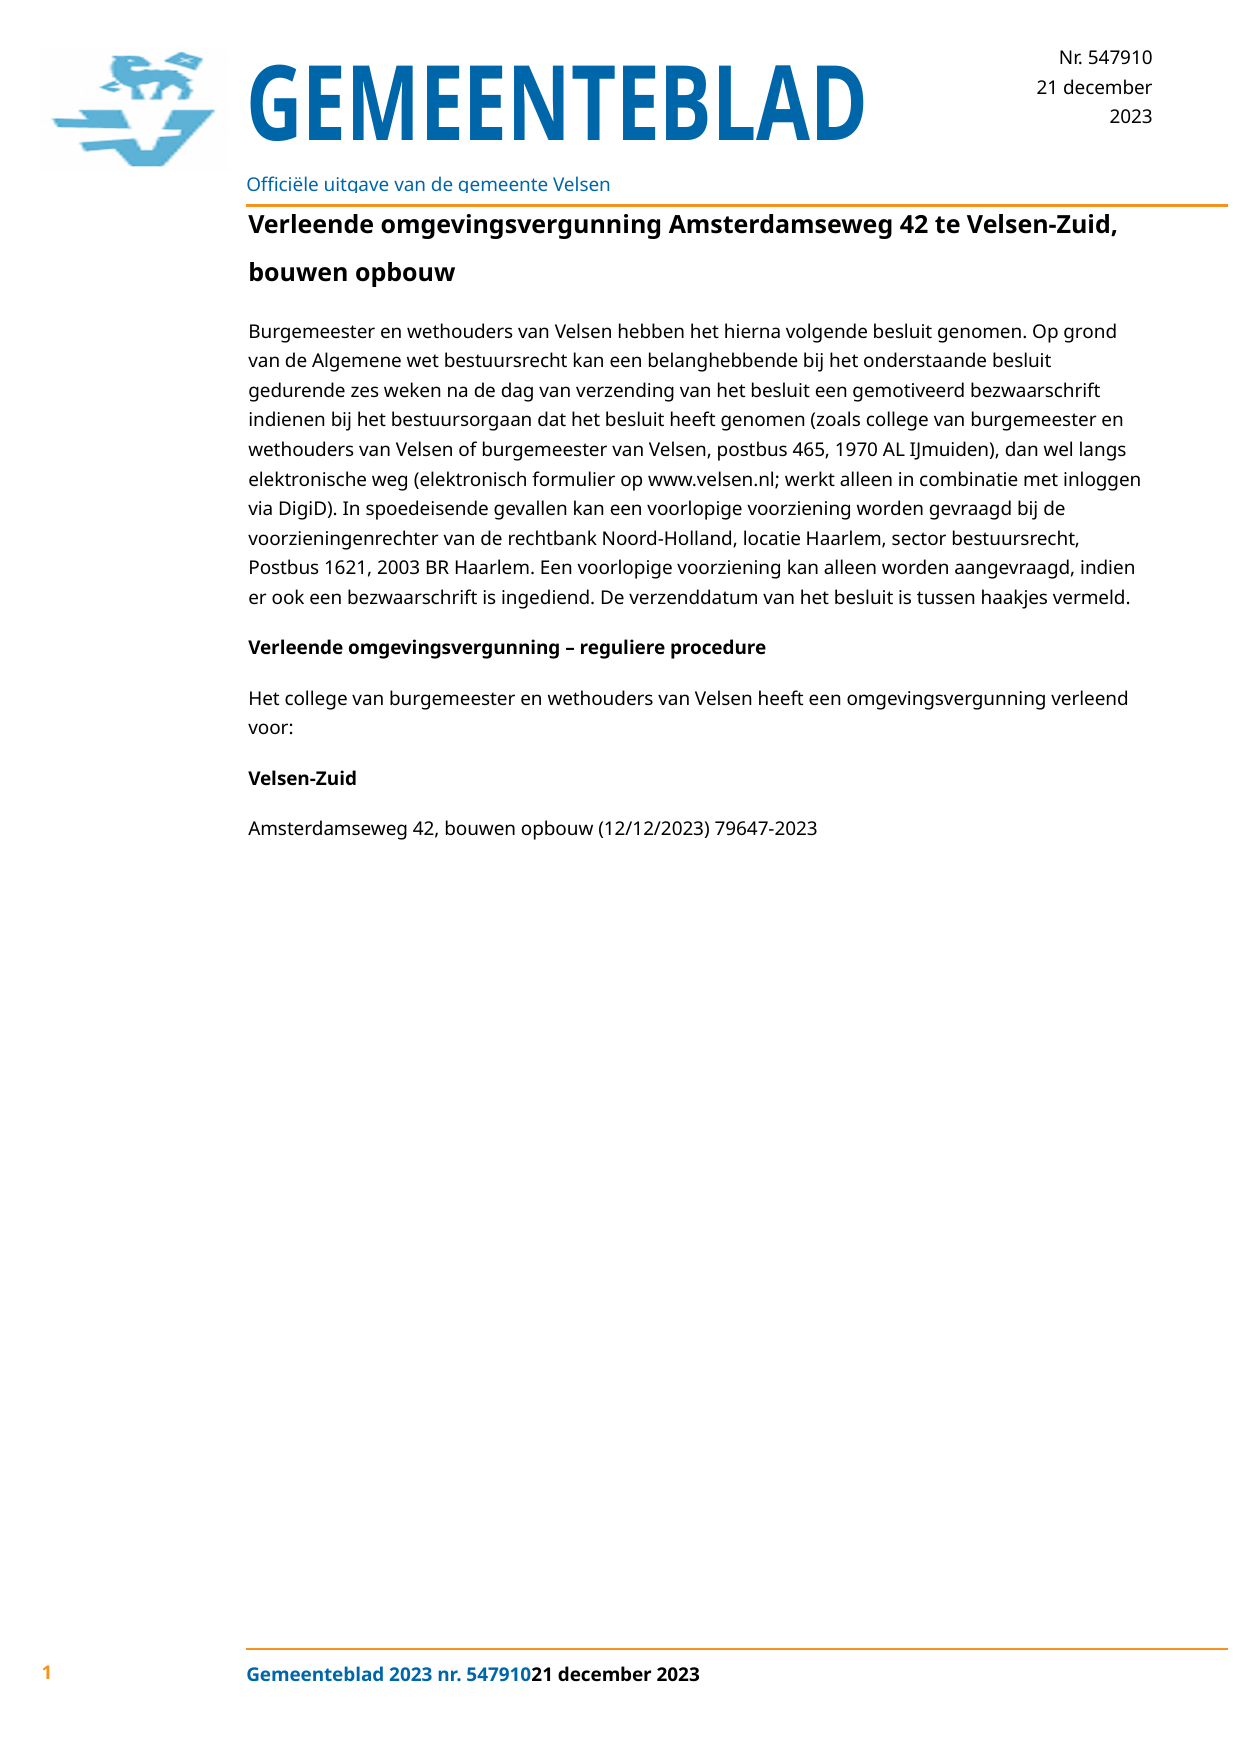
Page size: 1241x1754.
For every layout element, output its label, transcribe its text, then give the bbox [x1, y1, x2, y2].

text Verleende omgevingsvergunning Amsterdamseweg 42 te Velsen-Zuid, bouwen opbouw [248, 207, 1152, 288]
picture [41, 47, 231, 172]
text Burgemeester en wethouders van Velsen hebben het hierna volgende besluit genomen. Op grond van de Algemene wet bestuursrecht kan een belanghebbende bij het onderstaande besluit gedurende zes weken na de dag van verzending van het besluit een gemotiveerd bezwaarschrift indienen bij het bestuursorgaan dat het besluit heeft genomen (zoals college van burgemeester en wethouders van Velsen of burgemeester van Velsen, postbus 465, 1970 AL IJmuiden), dan wel langs elektronische weg (elektronisch formulier op www.velsen.nl; werkt alleen in combinatie met inloggen via DigiD). In spoedeisende gevallen kan een voorlopige voorziening worden gevraagd bij de voorzieningenrechter van de rechtbank Noord-Holland, locatie Haarlem, sector bestuursrecht, Postbus 1621, 2003 BR Haarlem. Een voorlopige voorziening kan alleen worden aangevraagd, indien er ook een bezwaarschrift is ingediend. De verzenddatum van het besluit is tussen haakjes vermeld. [248, 318, 1152, 610]
text Het college van burgemeester en wethouders van Velsen heeft een omgevingsvergunning verleend voor: [248, 685, 1152, 740]
text Verleende omgevingsvergunning – reguliere procedure [248, 634, 1152, 660]
text Amsterdamseweg 42, bouwen opbouw (12/12/2023) 79647-2023 [248, 815, 1152, 841]
text Velsen-Zuid [248, 765, 1152, 791]
